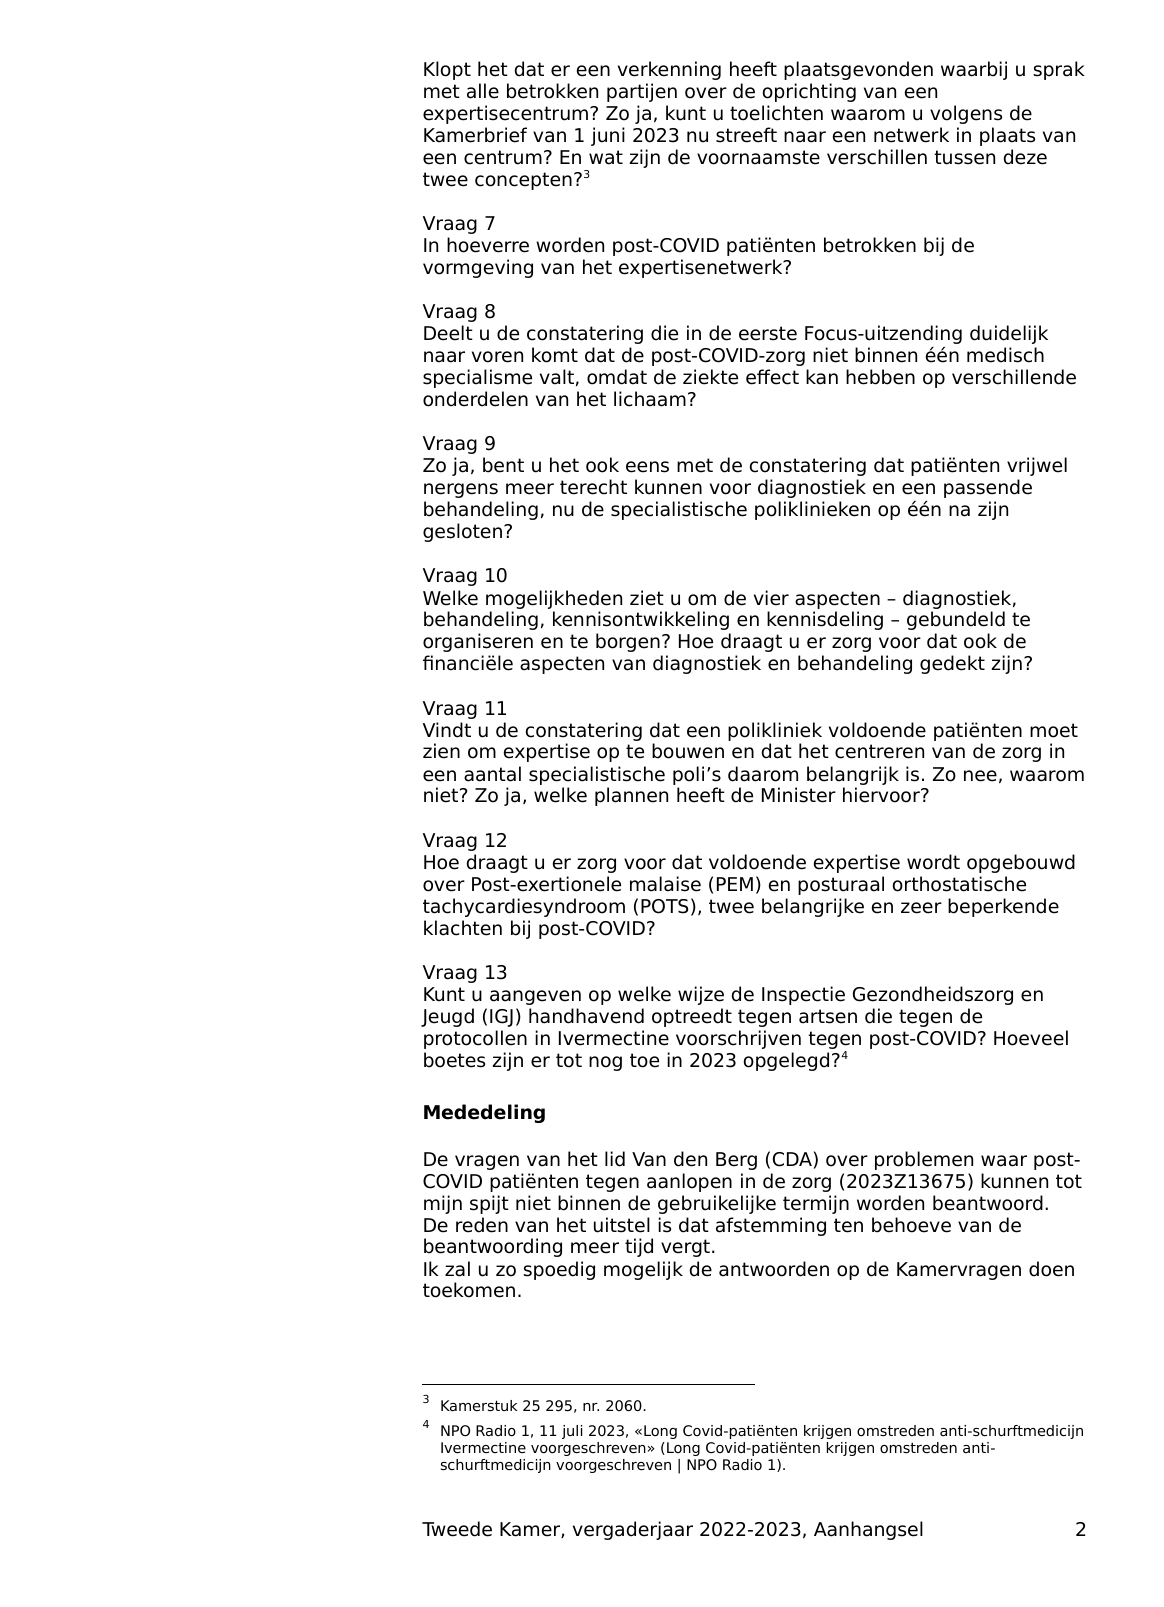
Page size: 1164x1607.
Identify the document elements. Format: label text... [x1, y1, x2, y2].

text Vraag 10 [422, 565, 1087, 587]
text Welke mogelijkheden ziet u om de vier aspecten – diagnostiek, behandeling, kennisontwikkeling en kennisdeling – gebundeld te organiseren en te borgen? Hoe draagt u er zorg voor dat ook de financiële aspecten van diagnostiek en behandeling gedekt zijn? [422, 587, 1087, 675]
text Vindt u de constatering dat een polikliniek voldoende patiënten moet zien om expertise op te bouwen en dat het centreren van de zorg in een aantal specialistische poli’s daarom belangrijk is. Zo nee, waarom niet? Zo ja, welke plannen heeft de Minister hiervoor? [422, 719, 1087, 807]
text Vraag 12 [422, 829, 1087, 852]
text Vraag 8 [422, 301, 1087, 323]
text Kamerstuk 25 295, nr. 2060. [422, 1393, 1087, 1416]
subtitle Mededeling [422, 1102, 1087, 1123]
text Vraag 7 [422, 213, 1087, 235]
text In hoeverre worden post-COVID patiënten betrokken bij de vormgeving van het expertisenetwerk? [422, 235, 1087, 279]
text Kunt u aangeven op welke wijze de Inspectie Gezondheidszorg en Jeugd (IGJ) handhavend optreedt tegen artsen die tegen de protocollen in Ivermectine voorschrijven tegen post-COVID? Hoeveel boetes zijn er tot nog toe in 2023 opgelegd? [422, 984, 1087, 1072]
text Vraag 13 [422, 962, 1087, 984]
text Klopt het dat er een verkenning heeft plaatsgevonden waarbij u sprak met alle betrokken partijen over de oprichting van een expertisecentrum? Zo ja, kunt u toelichten waarom u volgens de Kamerbrief van 1 juni 2023 nu streeft naar een netwerk in plaats van een centrum? En wat zijn de voornaamste verschillen tussen deze twee concepten? [422, 59, 1087, 191]
text De reden van het uitstel is dat afstemming ten behoeve van de beantwoording meer tijd vergt. [422, 1214, 1087, 1258]
text Vraag 11 [422, 697, 1087, 719]
text De vragen van het lid Van den Berg (CDA) over problemen waar post-COVID patiënten tegen aanlopen in de zorg (2023Z13675) kunnen tot mijn spijt niet binnen de gebruikelijke termijn worden beantwoord. [422, 1148, 1087, 1214]
text Hoe draagt u er zorg voor dat voldoende expertise wordt opgebouwd over Post-exertionele malaise (PEM) en posturaal orthostatische tachycardiesyndroom (POTS), twee belangrijke en zeer beperkende klachten bij post-COVID? [422, 852, 1087, 939]
text Vraag 9 [422, 433, 1087, 455]
text Zo ja, bent u het ook eens met de constatering dat patiënten vrijwel nergens meer terecht kunnen voor diagnostiek en een passende behandeling, nu de specialistische poliklinieken op één na zijn gesloten? [422, 455, 1087, 543]
text Ik zal u zo spoedig mogelijk de antwoorden op de Kamervragen doen toekomen. [422, 1258, 1087, 1302]
text Deelt u de constatering die in de eerste Focus-uitzending duidelijk naar voren komt dat de post-COVID-zorg niet binnen één medisch specialisme valt, omdat de ziekte effect kan hebben op verschillende onderdelen van het lichaam? [422, 323, 1087, 411]
text NPO Radio 1, 11 juli 2023, «Long Covid-patiënten krijgen omstreden anti-schurftmedicijn Ivermectine voorgeschreven» (Long Covid-patiënten krijgen omstreden anti-schurftmedicijn voorgeschreven | NPO Radio 1). [422, 1418, 1087, 1474]
